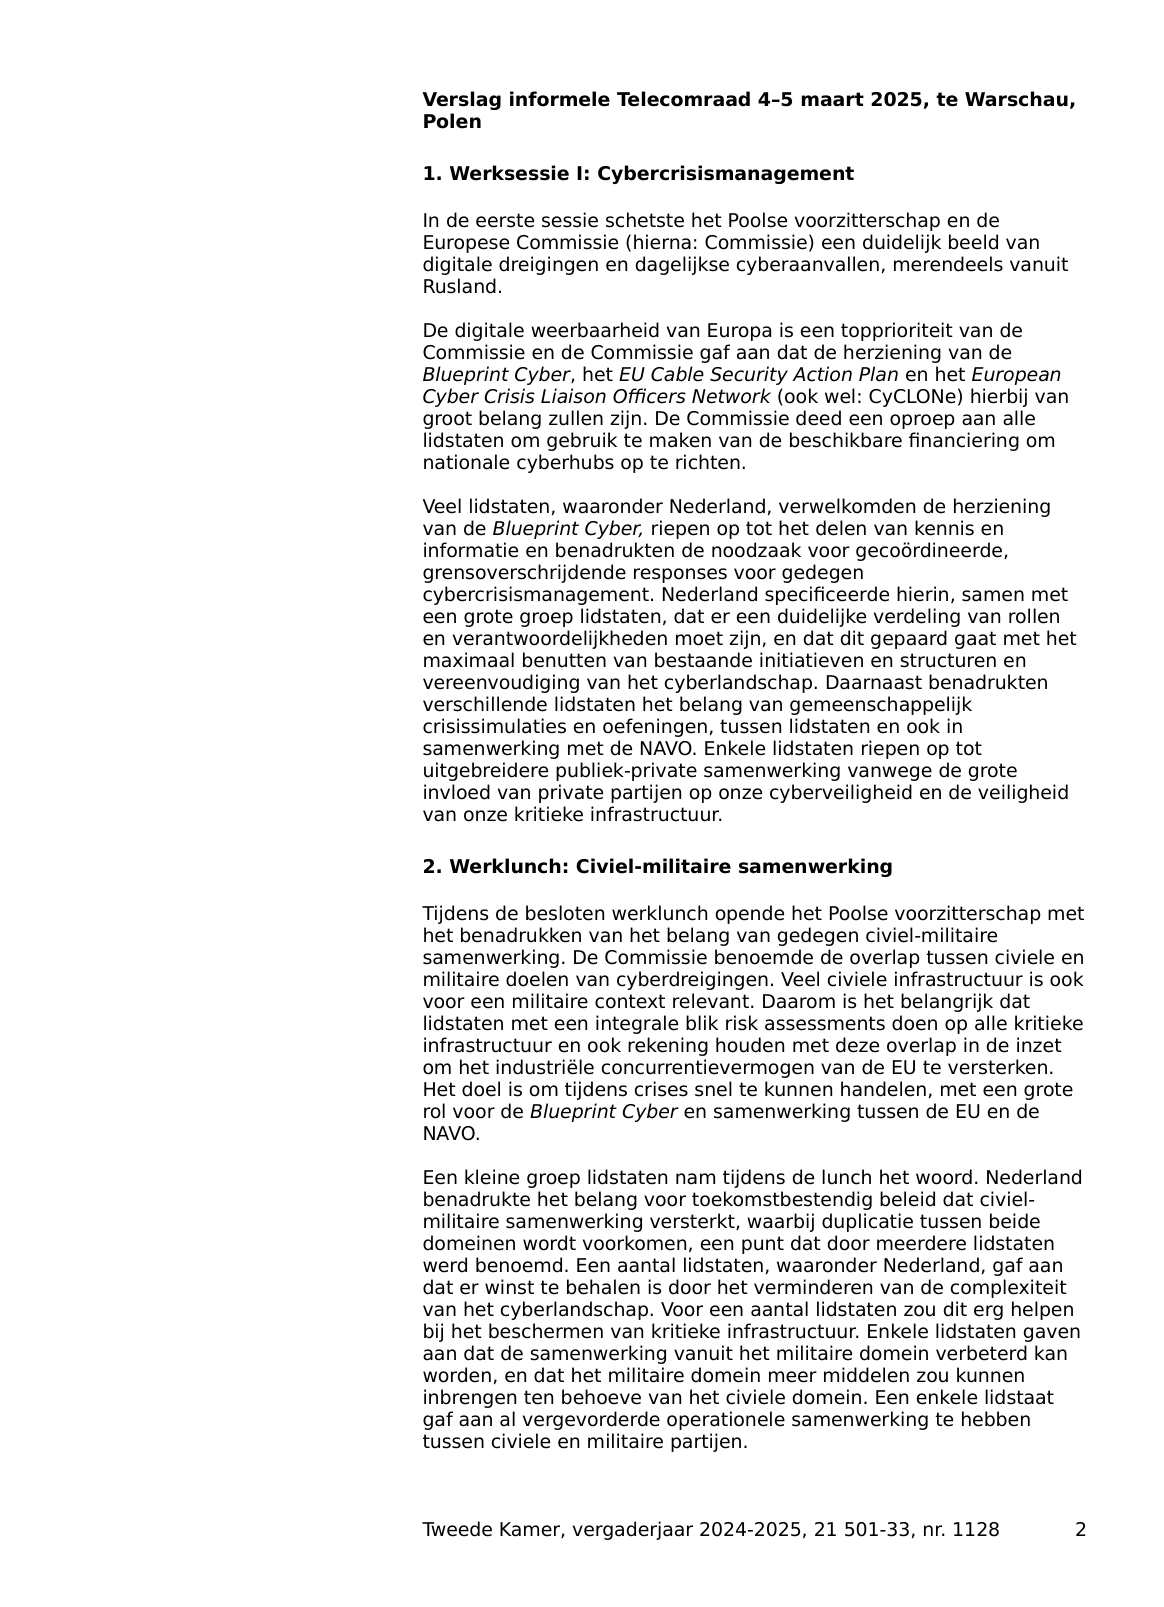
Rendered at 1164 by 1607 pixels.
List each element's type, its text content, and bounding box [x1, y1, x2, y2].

text In de eerste sessie schetste het Poolse voorzitterschap en de Europese Commissie (hierna: Commissie) een duidelijk beeld van digitale dreigingen en dagelijkse cyberaanvallen, merendeels vanuit Rusland. [422, 210, 1087, 298]
subtitle 1. Werksessie I: Cybercrisismanagement [422, 163, 1087, 185]
text Een kleine groep lidstaten nam tijdens de lunch het woord. Nederland benadrukte het belang voor toekomstbestendig beleid dat civiel-militaire samenwerking versterkt, waarbij duplicatie tussen beide domeinen wordt voorkomen, een punt dat door meerdere lidstaten werd benoemd. Een aantal lidstaten, waaronder Nederland, gaf aan dat er winst te behalen is door het verminderen van de complexiteit van het cyberlandschap. Voor een aantal lidstaten zou dit erg helpen bij het beschermen van kritieke infrastructuur. Enkele lidstaten gaven aan dat de samenwerking vanuit het militaire domein verbeterd kan worden, en dat het militaire domein meer middelen zou kunnen inbrengen ten behoeve van het civiele domein. Een enkele lidstaat gaf aan al vergevorderde operationele samenwerking te hebben tussen civiele en militaire partijen. [422, 1167, 1087, 1452]
text De digitale weerbaarheid van Europa is een topprioriteit van de Commissie en de Commissie gaf aan dat de herziening van de Blueprint Cyber, het EU Cable Security Action Plan en het European Cyber Crisis Liaison Officers Network (ook wel: CyCLONe) hierbij van groot belang zullen zijn. De Commissie deed een oproep aan alle lidstaten om gebruik te maken van de beschikbare financiering om nationale cyberhubs op te richten. [422, 320, 1087, 474]
text Tijdens de besloten werklunch opende het Poolse voorzitterschap met het benadrukken van het belang van gedegen civiel-militaire samenwerking. De Commissie benoemde de overlap tussen civiele en militaire doelen van cyberdreigingen. Veel civiele infrastructuur is ook voor een militaire context relevant. Daarom is het belangrijk dat lidstaten met een integrale blik risk assessments doen op alle kritieke infrastructuur en ook rekening houden met deze overlap in de inzet om het industriële concurrentievermogen van de EU te versterken. Het doel is om tijdens crises snel te kunnen handelen, met een grote rol voor de Blueprint Cyber en samenwerking tussen de EU en de NAVO. [422, 903, 1087, 1144]
subtitle Verslag informele Telecomraad 4–5 maart 2025, te Warschau, Polen [422, 89, 1087, 133]
subtitle 2. Werklunch: Civiel-militaire samenwerking [422, 856, 1087, 878]
text Veel lidstaten, waaronder Nederland, verwelkomden de herziening van de Blueprint Cyber, riepen op tot het delen van kennis en informatie en benadrukten de noodzaak voor gecoördineerde, grensoverschrijdende responses voor gedegen cybercrisismanagement. Nederland specificeerde hierin, samen met een grote groep lidstaten, dat er een duidelijke verdeling van rollen en verantwoordelijkheden moet zijn, en dat dit gepaard gaat met het maximaal benutten van bestaande initiatieven en structuren en vereenvoudiging van het cyberlandschap. Daarnaast benadrukten verschillende lidstaten het belang van gemeenschappelijk crisissimulaties en oefeningen, tussen lidstaten en ook in samenwerking met de NAVO. Enkele lidstaten riepen op tot uitgebreidere publiek-private samenwerking vanwege de grote invloed van private partijen op onze cyberveiligheid en de veiligheid van onze kritieke infrastructuur. [422, 496, 1087, 826]
